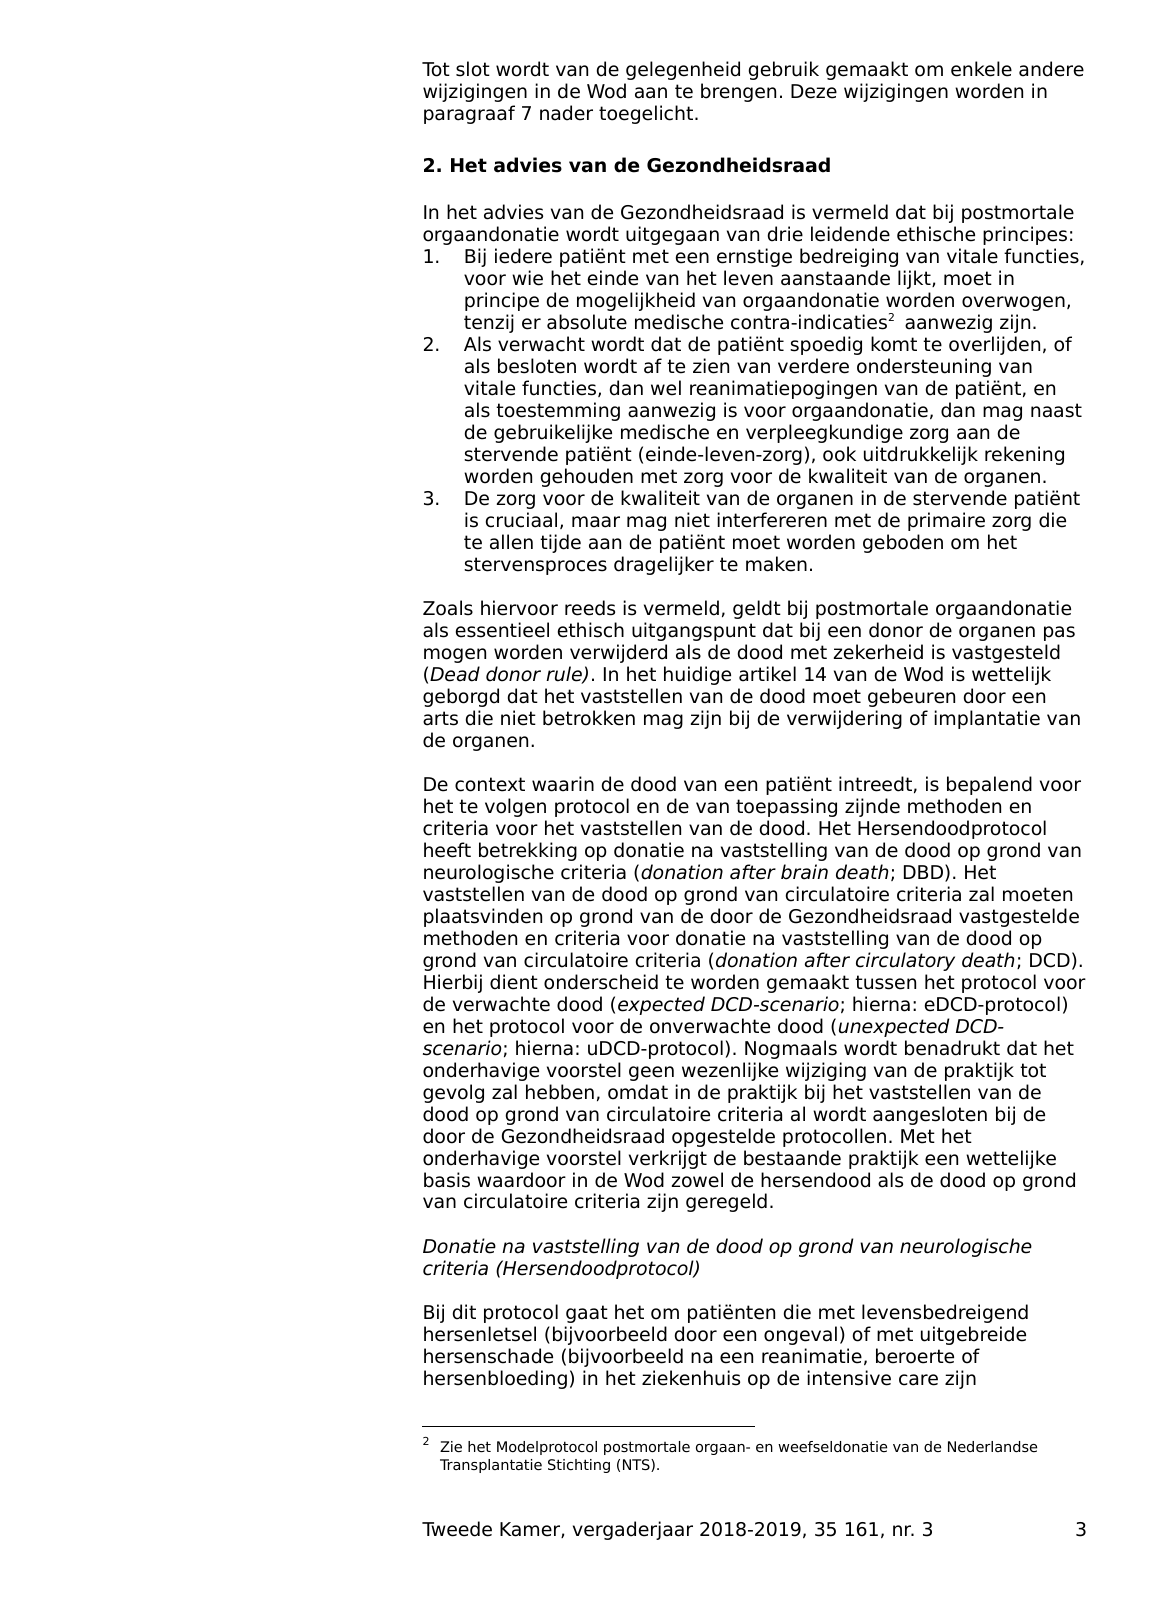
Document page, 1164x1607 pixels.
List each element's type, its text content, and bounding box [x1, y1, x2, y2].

text Bij dit protocol gaat het om patiënten die met levensbedreigend hersenletsel (bijvoorbeeld door een ongeval) of met uitgebreide hersenschade (bijvoorbeeld na een reanimatie, beroerte of hersenbloeding) in het ziekenhuis op de intensive care zijn [422, 1302, 1087, 1390]
text 1. Bij iedere patiënt met een ernstige bedreiging van vitale functies, voor wie het einde van het leven aanstaande lijkt, moet in principe de mogelijkheid van orgaandonatie worden overwogen, tenzij er absolute medische contra-indicaties aanwezig zijn. [422, 246, 1087, 334]
text 2. Als verwacht wordt dat de patiënt spoedig komt te overlijden, of als besloten wordt af te zien van verdere ondersteuning van vitale functies, dan wel reanimatiepogingen van de patiënt, en als toestemming aanwezig is voor orgaandonatie, dan mag naast de gebruikelijke medische en verpleegkundige zorg aan de stervende patiënt (einde-leven-zorg), ook uitdrukkelijk rekening worden gehouden met zorg voor de kwaliteit van de organen. [422, 334, 1087, 488]
text Tot slot wordt van de gelegenheid gebruik gemaakt om enkele andere wijzigingen in de Wod aan te brengen. Deze wijzigingen worden in paragraaf 7 nader toegelicht. [422, 59, 1087, 125]
text In het advies van de Gezondheidsraad is vermeld dat bij postmortale orgaandonatie wordt uitgegaan van drie leidende ethische principes: [422, 202, 1087, 246]
text Zie het Modelprotocol postmortale orgaan- en weefseldonatie van de Nederlandse Transplantatie Stichting (NTS). [422, 1435, 1087, 1474]
text De context waarin de dood van een patiënt intreedt, is bepalend voor het te volgen protocol en de van toepassing zijnde methoden en criteria voor het vaststellen van de dood. Het Hersendoodprotocol heeft betrekking op donatie na vaststelling van de dood op grond van neurologische criteria (donation after brain death; DBD). Het vaststellen van de dood op grond van circulatoire criteria zal moeten plaatsvinden op grond van de door de Gezondheidsraad vastgestelde methoden en criteria voor donatie na vaststelling van de dood op grond van circulatoire criteria (donation after circulatory death; DCD). Hierbij dient onderscheid te worden gemaakt tussen het protocol voor de verwachte dood (expected DCD-scenario; hierna: eDCD-protocol) en het protocol voor de onverwachte dood (unexpected DCD-scenario; hierna: uDCD-protocol). Nogmaals wordt benadrukt dat het onderhavige voorstel geen wezenlijke wijziging van de praktijk tot gevolg zal hebben, omdat in de praktijk bij het vaststellen van de dood op grond van circulatoire criteria al wordt aangesloten bij de door de Gezondheidsraad opgestelde protocollen. Met het onderhavige voorstel verkrijgt de bestaande praktijk een wettelijke basis waardoor in de Wod zowel de hersendood als de dood op grond van circulatoire criteria zijn geregeld. [422, 774, 1087, 1213]
subtitle 2. Het advies van de Gezondheidsraad [422, 155, 1087, 177]
subtitle Donatie na vaststelling van de dood op grond van neurologische criteria (Hersendoodprotocol) [422, 1236, 1087, 1279]
text Zoals hiervoor reeds is vermeld, geldt bij postmortale orgaandonatie als essentieel ethisch uitgangspunt dat bij een donor de organen pas mogen worden verwijderd als de dood met zekerheid is vastgesteld (Dead donor rule). In het huidige artikel 14 van de Wod is wettelijk geborgd dat het vaststellen van de dood moet gebeuren door een arts die niet betrokken mag zijn bij de verwijdering of implantatie van de organen. [422, 598, 1087, 752]
text 3. De zorg voor de kwaliteit van de organen in de stervende patiënt is cruciaal, maar mag niet interfereren met de primaire zorg die te allen tijde aan de patiënt moet worden geboden om het stervensproces dragelijker te maken. [422, 488, 1087, 576]
